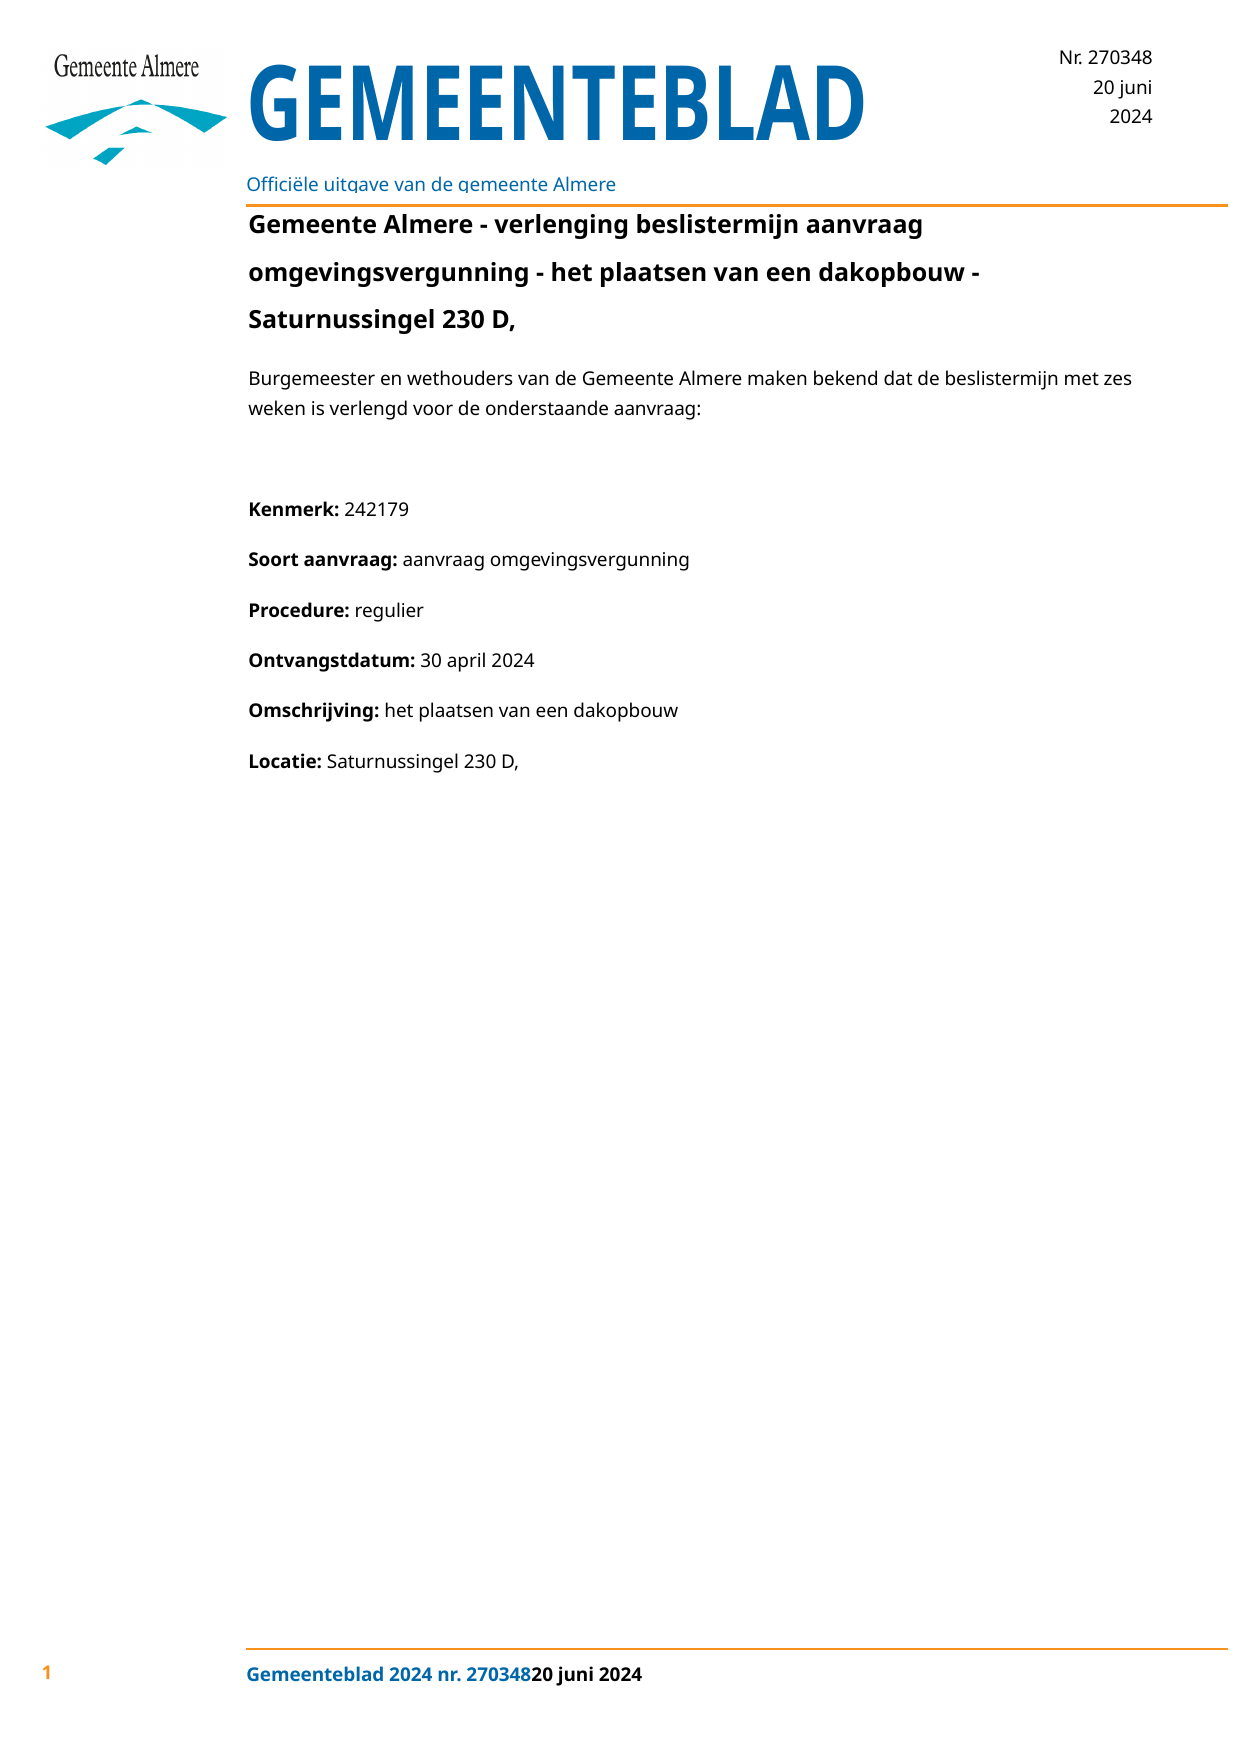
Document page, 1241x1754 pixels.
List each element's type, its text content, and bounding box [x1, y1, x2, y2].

text Locatie: Saturnussingel 230 D, [248, 748, 1152, 774]
text Kenmerk: 242179 [248, 496, 1152, 522]
text Omschrijving: het plaatsen van een dakopbouw [248, 698, 1152, 723]
text Ontvangstdatum: 30 april 2024 [248, 647, 1152, 673]
picture [41, 47, 231, 172]
text Soort aanvraag: aanvraag omgevingsvergunning [248, 546, 1152, 572]
text Gemeente Almere - verlenging beslistermijn aanvraag omgevingsvergunning - het plaatsen van een dakopbouw - Saturnussingel 230 D, [248, 207, 1152, 336]
text Procedure: regulier [248, 597, 1152, 622]
text Burgemeester en wethouders van de Gemeente Almere maken bekend dat de beslistermijn met zes weken is verlengd voor de onderstaande aanvraag: [248, 366, 1152, 421]
